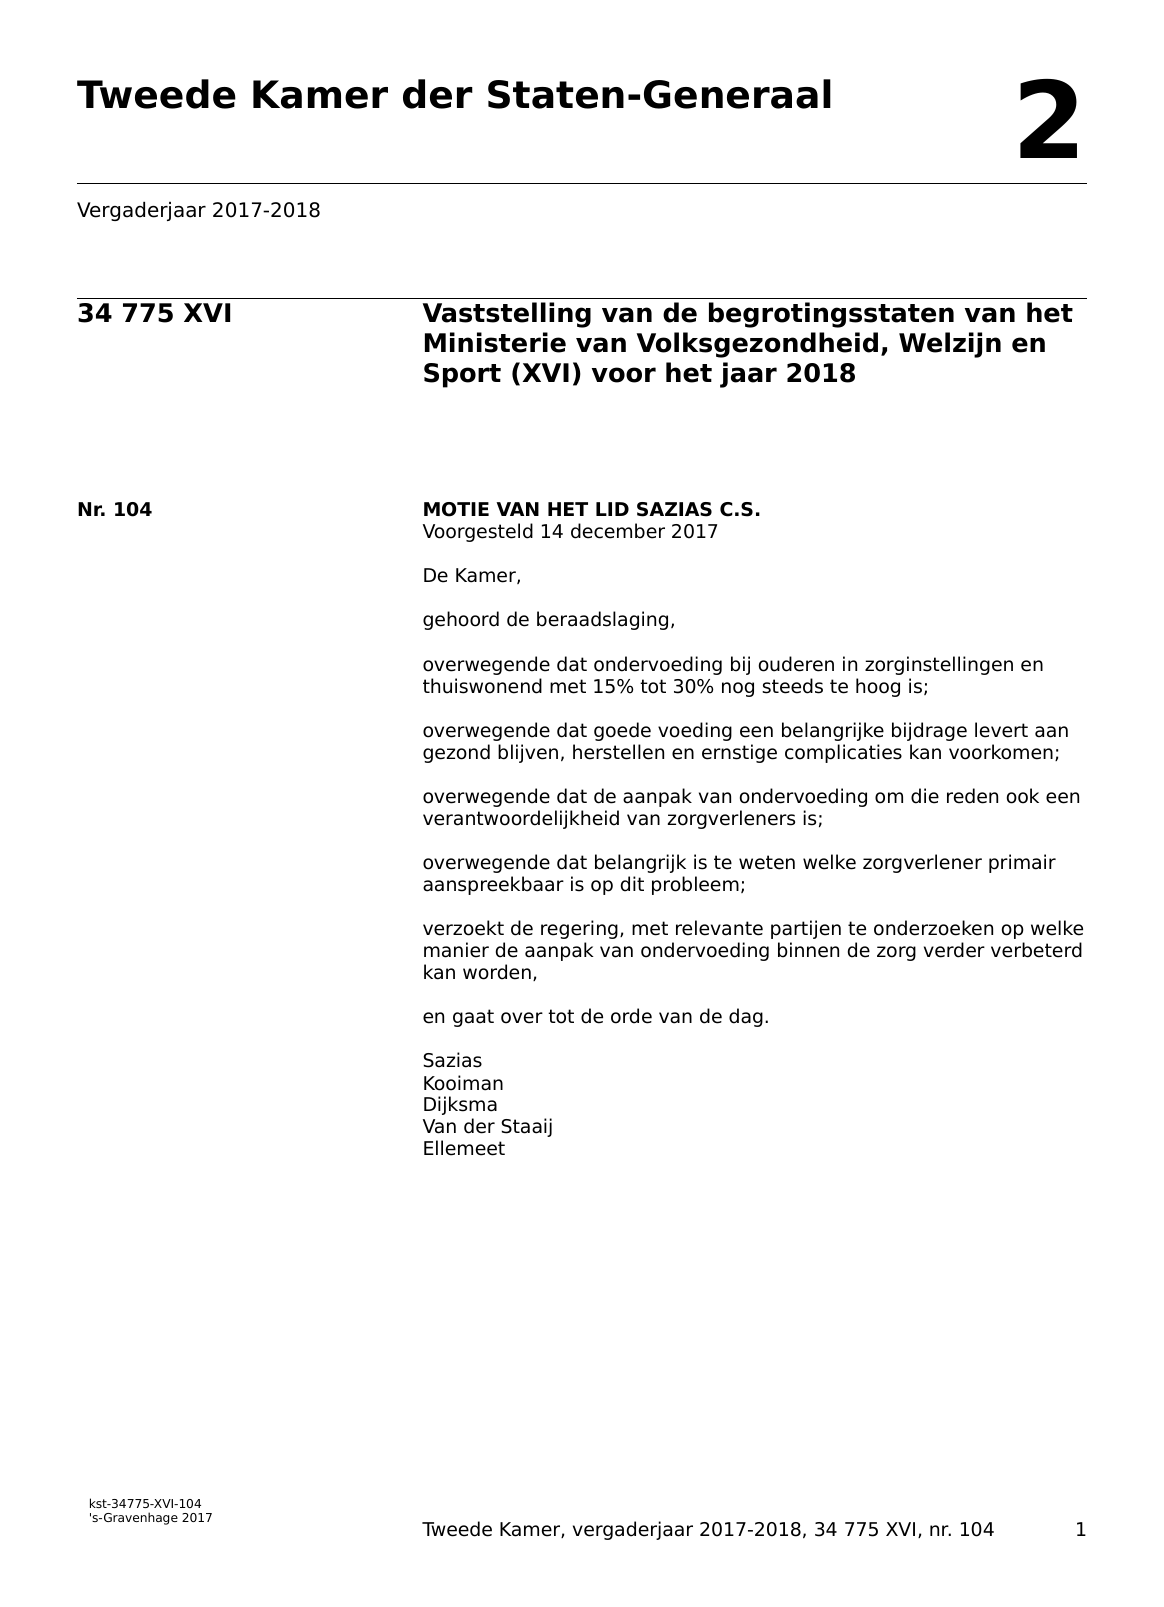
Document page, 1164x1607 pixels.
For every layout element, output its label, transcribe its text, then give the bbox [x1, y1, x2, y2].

subtitle 34 775 XVI Vaststelling van de begrotingsstaten van het Ministerie van Volksgezondheid, Welzijn en Sport (XVI) voor het jaar 2018 [77, 299, 1087, 388]
text gehoord de beraadslaging, [422, 609, 1087, 631]
text 's-Gravenhage 2017 [88, 1511, 323, 1525]
text Ellemeet [422, 1138, 1087, 1160]
text overwegende dat de aanpak van ondervoeding om die reden ook een verantwoordelijkheid van zorgverleners is; [422, 786, 1087, 830]
text De Kamer, [422, 565, 1087, 587]
text Van der Staaij [422, 1116, 1087, 1138]
text Dijksma [422, 1094, 1087, 1116]
text overwegende dat ondervoeding bij ouderen in zorginstellingen en thuiswonend met 15% tot 30% nog steeds te hoog is; [422, 653, 1087, 697]
text Voorgesteld 14 december 2017 [422, 521, 1087, 543]
text verzoekt de regering, met relevante partijen te onderzoeken op welke manier de aanpak van ondervoeding binnen de zorg verder verbeterd kan worden, [422, 918, 1087, 984]
text Sazias [422, 1050, 1087, 1072]
text kst-34775-XVI-104 [88, 1497, 323, 1511]
subtitle Nr. 104 MOTIE VAN HET LID SAZIAS C.S. [77, 499, 1087, 521]
text en gaat over tot de orde van de dag. [422, 1006, 1087, 1028]
text Kooiman [422, 1072, 1087, 1094]
table_header 2 [886, 59, 1087, 183]
text overwegende dat goede voeding een belangrijke bijdrage levert aan gezond blijven, herstellen en ernstige complicaties kan voorkomen; [422, 720, 1087, 764]
text overwegende dat belangrijk is te weten welke zorgverlener primair aanspreekbaar is op dit probleem; [422, 852, 1087, 896]
table_header Tweede Kamer der Staten-Generaal [77, 59, 886, 183]
table_cell Vergaderjaar 2017-2018 [77, 184, 1087, 298]
